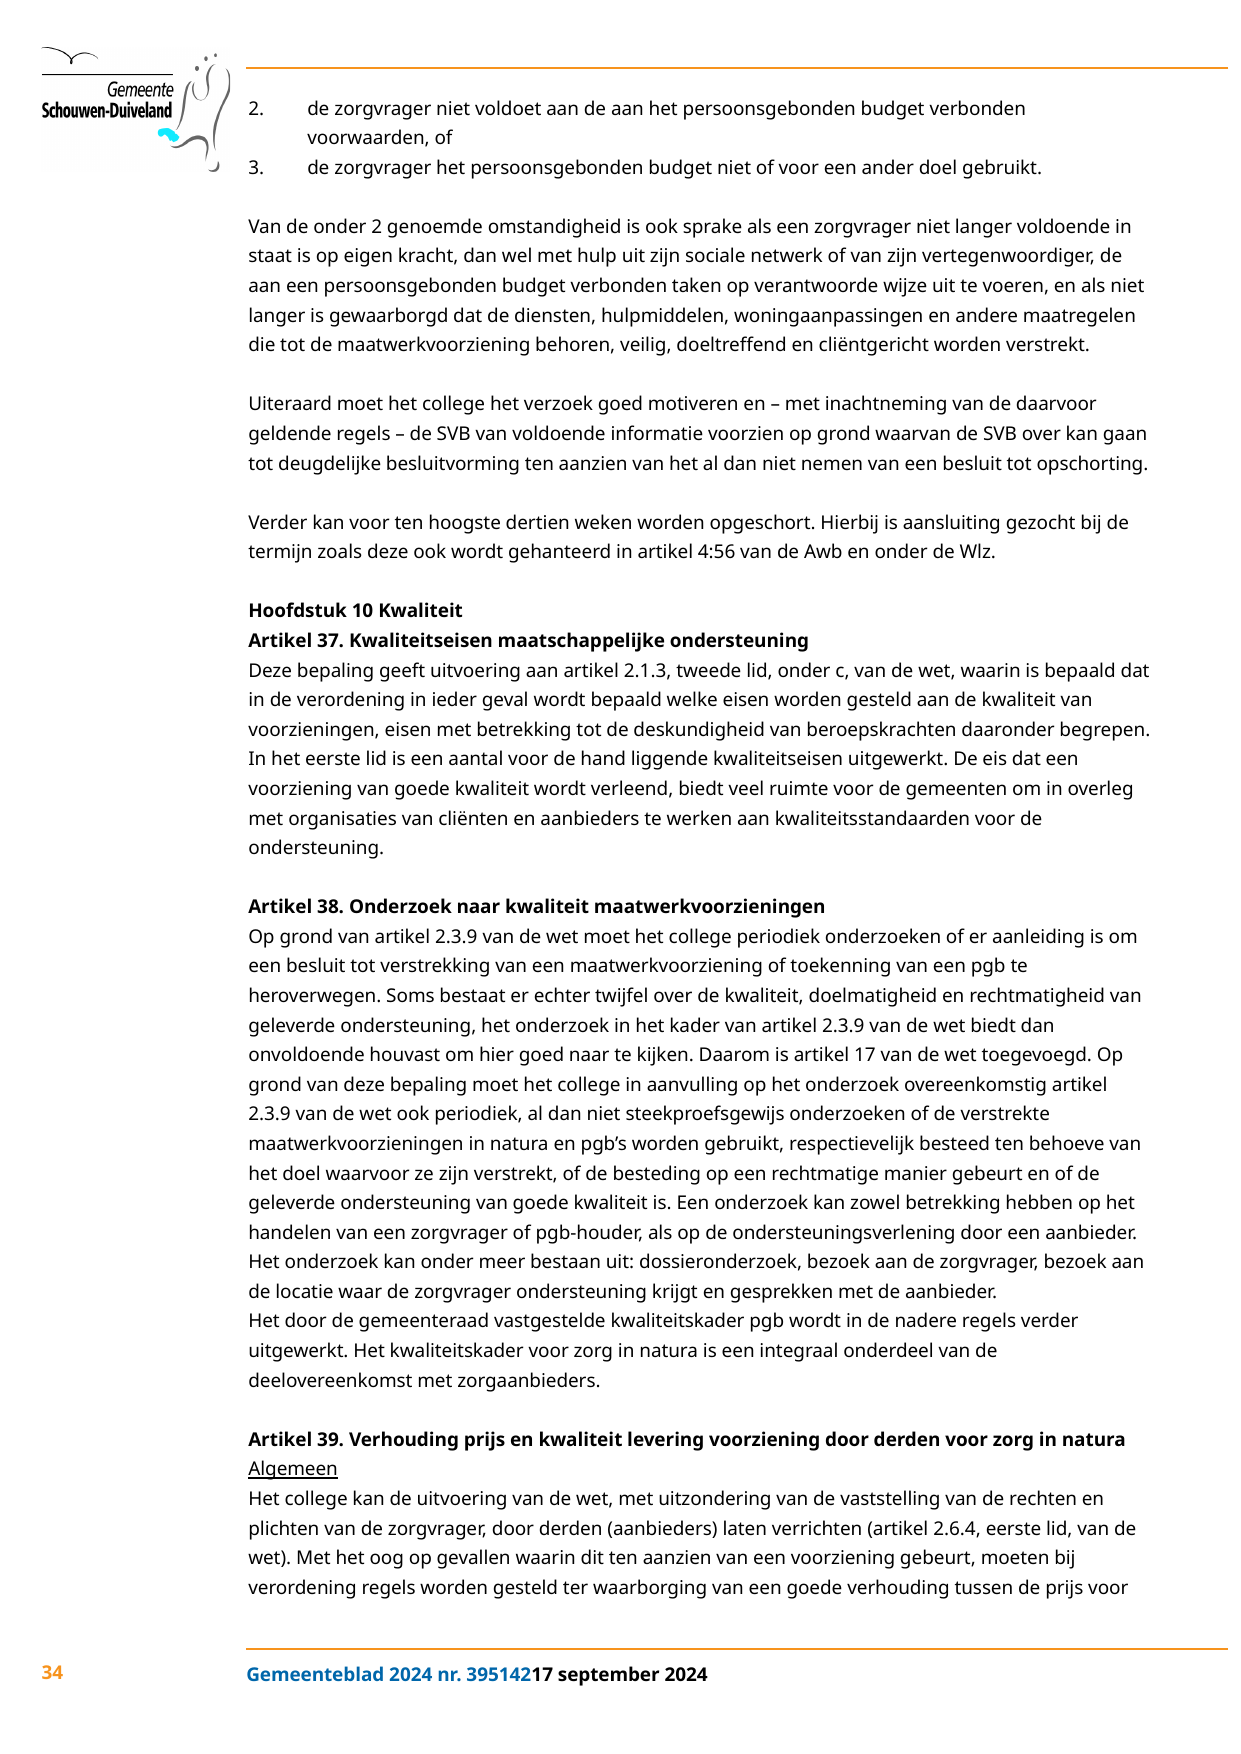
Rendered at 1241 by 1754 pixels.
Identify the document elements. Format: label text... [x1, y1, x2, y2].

text Verder kan voor ten hoogste dertien weken worden opgeschort. Hierbij is aansluiting gezocht bij de termijn zoals deze ook wordt gehanteerd in artikel 4:56 van de Awb en onder de Wlz. [248, 509, 1152, 564]
text Artikel 38. Onderzoek naar kwaliteit maatwerkvoorzieningen [248, 893, 1152, 919]
text Uiteraard moet het college het verzoek goed motiveren en – met inachtneming van de daarvoor geldende regels – de SVB van voldoende informatie voorzien op grond waarvan de SVB over kan gaan tot deugdelijke besluitvorming ten aanzien van het al dan niet nemen van een besluit tot opschorting. [248, 391, 1152, 476]
text Artikel 39. Verhouding prijs en kwaliteit levering voorziening door derden voor zorg in natura [248, 1426, 1152, 1452]
text Het door de gemeenteraad vastgestelde kwaliteitskader pgb wordt in de nadere regels verder uitgewerkt. Het kwaliteitskader voor zorg in natura is een integraal onderdeel van de deelovereenkomst met zorgaanbieders. [248, 1308, 1152, 1393]
text Op grond van artikel 2.3.9 van de wet moet het college periodiek onderzoeken of er aanleiding is om een besluit tot verstrekking van een maatwerkvoorziening of toekenning van een pgb te heroverwegen. Soms bestaat er echter twijfel over de kwaliteit, doelmatigheid en rechtmatigheid van geleverde ondersteuning, het onderzoek in het kader van artikel 2.3.9 van de wet biedt dan onvoldoende houvast om hier goed naar te kijken. Daarom is artikel 17 van de wet toegevoegd. Op grond van deze bepaling moet het college in aanvulling op het onderzoek overeenkomstig artikel 2.3.9 van de wet ook periodiek, al dan niet steekproefsgewijs onderzoeken of de verstrekte maatwerkvoorzieningen in natura en pgb’s worden gebruikt, respectievelijk besteed ten behoeve van het doel waarvoor ze zijn verstrekt, of de besteding op een rechtmatige manier gebeurt en of de geleverde ondersteuning van goede kwaliteit is. Een onderzoek kan zowel betrekking hebben op het handelen van een zorgvrager of pgb-houder, als op de ondersteuningsverlening door een aanbieder. Het onderzoek kan onder meer bestaan uit: dossieronderzoek, bezoek aan de zorgvrager, bezoek aan de locatie waar de zorgvrager ondersteuning krijgt en gesprekken met de aanbieder. [248, 923, 1152, 1304]
text Van de onder 2 genoemde omstandigheid is ook sprake als een zorgvrager niet langer voldoende in staat is op eigen kracht, dan wel met hulp uit zijn sociale netwerk of van zijn vertegenwoordiger, de aan een persoonsgebonden budget verbonden taken op verantwoorde wijze uit te voeren, en als niet langer is gewaarborgd dat de diensten, hulpmiddelen, woningaanpassingen en andere maatregelen die tot de maatwerkvoorziening behoren, veilig, doeltreffend en cliëntgericht worden verstrekt. [248, 213, 1152, 357]
list de zorgvrager het persoonsgebonden budget niet of voor een ander doel gebruikt. [248, 154, 1152, 180]
text Het college kan de uitvoering van de wet, met uitzondering van de vaststelling van de rechten en plichten van de zorgvrager, door derden (aanbieders) laten verrichten (artikel 2.6.4, eerste lid, van de wet). Met het oog op gevallen waarin dit ten aanzien van een voorziening gebeurt, moeten bij verordening regels worden gesteld ter waarborging van een goede verhouding tussen de prijs voor [248, 1485, 1152, 1600]
picture [41, 47, 231, 172]
text Artikel 37. Kwaliteitseisen maatschappelijke ondersteuning [248, 627, 1152, 653]
text Deze bepaling geeft uitvoering aan artikel 2.1.3, tweede lid, onder c, van de wet, waarin is bepaald dat in de verordening in ieder geval wordt bepaald welke eisen worden gesteld aan de kwaliteit van voorzieningen, eisen met betrekking tot de deskundigheid van beroepskrachten daaronder begrepen. [248, 657, 1152, 742]
list de zorgvrager niet voldoet aan de aan het persoonsgebonden budget verbonden voorwaarden, of [248, 95, 1152, 150]
text In het eerste lid is een aantal voor de hand liggende kwaliteitseisen uitgewerkt. De eis dat een voorziening van goede kwaliteit wordt verleend, biedt veel ruimte voor de gemeenten om in overleg met organisaties van cliënten en aanbieders te werken aan kwaliteitsstandaarden voor de ondersteuning. [248, 746, 1152, 860]
text Algemeen [248, 1456, 1152, 1481]
text Hoofdstuk 10 Kwaliteit [248, 598, 1152, 623]
